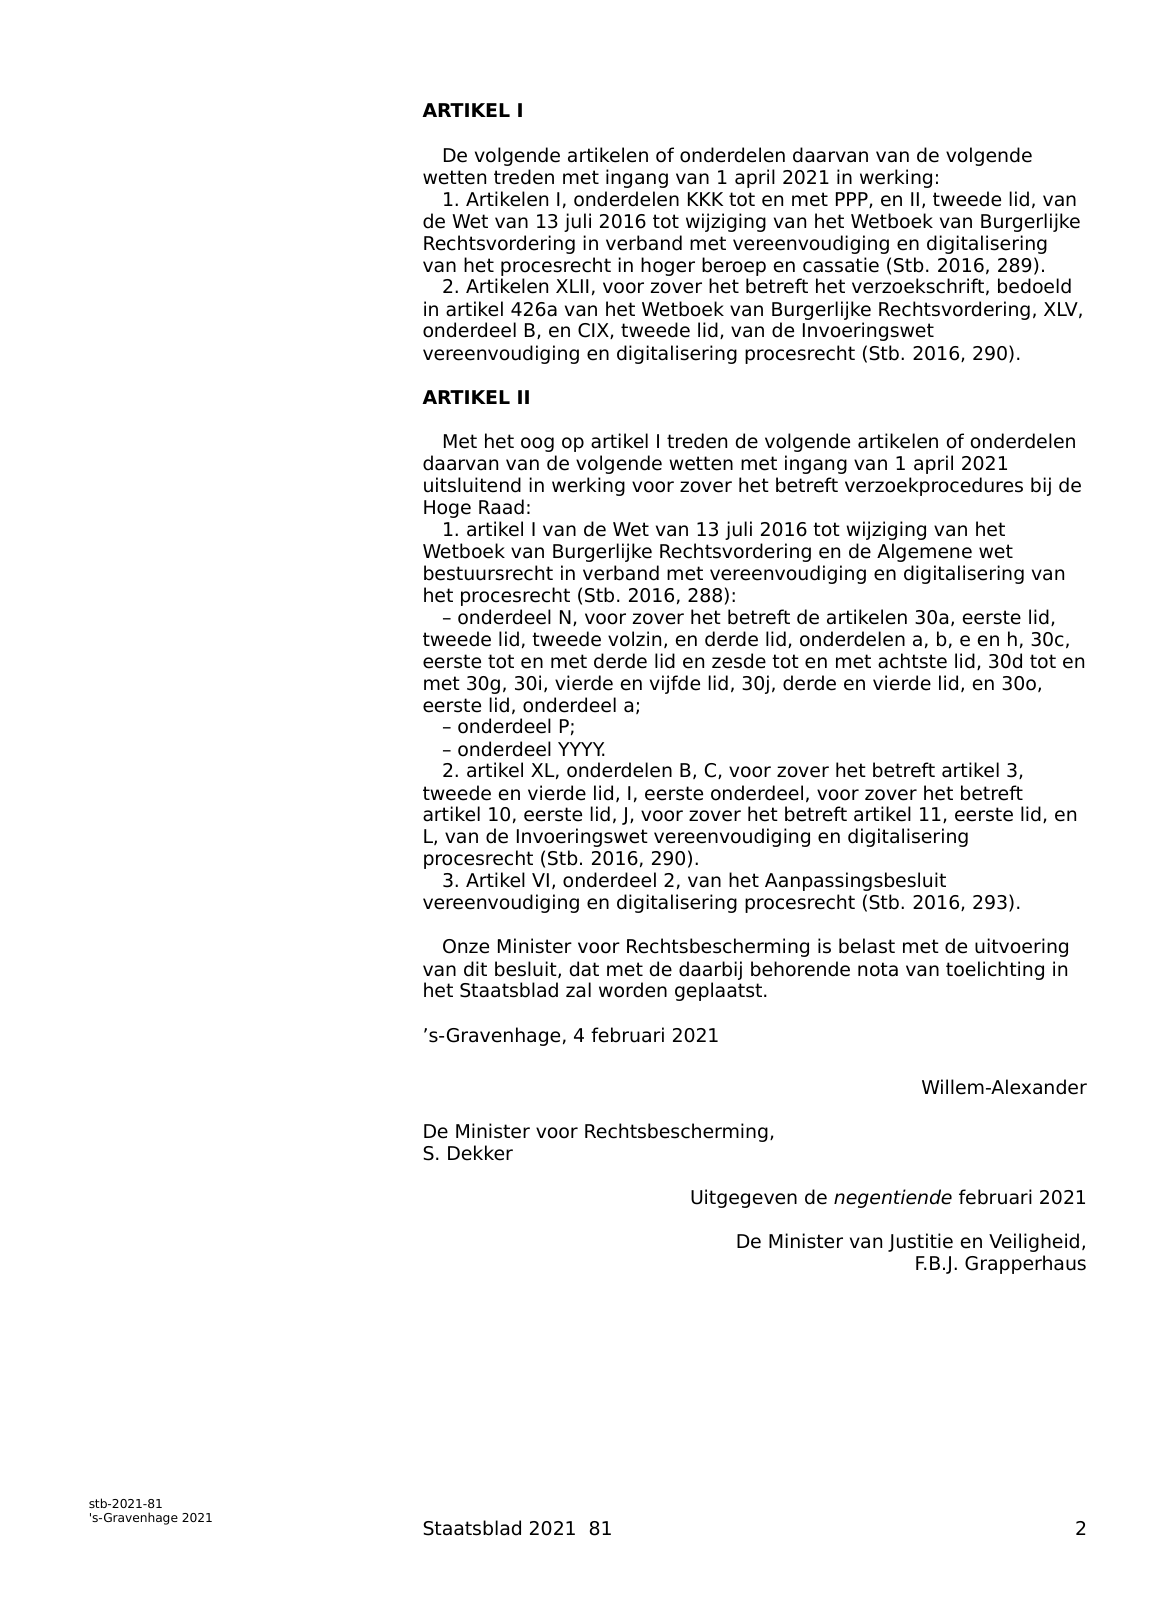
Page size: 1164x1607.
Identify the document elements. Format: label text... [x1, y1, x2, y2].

text De Minister voor Rechtsbescherming, S. Dekker [422, 1121, 1087, 1165]
text – onderdeel P; [422, 716, 1087, 738]
text 2. artikel XL, onderdelen B, C, voor zover het betreft artikel 3, tweede en vierde lid, I, eerste onderdeel, voor zover het betreft artikel 10, eerste lid, J, voor zover het betreft artikel 11, eerste lid, en L, van de Invoeringswet vereenvoudiging en digitalisering procesrecht (Stb. 2016, 290). [422, 760, 1087, 870]
subtitle ARTIKEL II [422, 387, 1087, 408]
text Uitgegeven de negentiende februari 2021 [422, 1187, 1087, 1209]
text 1. Artikelen I, onderdelen KKK tot en met PPP, en II, tweede lid, van de Wet van 13 juli 2016 tot wijziging van het Wetboek van Burgerlijke Rechtsvordering in verband met vereenvoudiging en digitalisering van het procesrecht in hoger beroep en cassatie (Stb. 2016, 289). [422, 188, 1087, 276]
text De Minister van Justitie en Veiligheid, F.B.J. Grapperhaus [422, 1231, 1087, 1275]
text De volgende artikelen of onderdelen daarvan van de volgende wetten treden met ingang van 1 april 2021 in werking: [422, 144, 1087, 188]
text 's-Gravenhage 2021 [88, 1511, 323, 1525]
text – onderdeel N, voor zover het betreft de artikelen 30a, eerste lid, tweede lid, tweede volzin, en derde lid, onderdelen a, b, e en h, 30c, eerste tot en met derde lid en zesde tot en met achtste lid, 30d tot en met 30g, 30i, vierde en vijfde lid, 30j, derde en vierde lid, en 30o, eerste lid, onderdeel a; [422, 607, 1087, 716]
text 3. Artikel VI, onderdeel 2, van het Aanpassingsbesluit vereenvoudiging en digitalisering procesrecht (Stb. 2016, 293). [422, 870, 1087, 914]
text Met het oog op artikel I treden de volgende artikelen of onderdelen daarvan van de volgende wetten met ingang van 1 april 2021 uitsluitend in werking voor zover het betreft verzoekprocedures bij de Hoge Raad: [422, 431, 1087, 519]
text 2. Artikelen XLII, voor zover het betreft het verzoekschrift, bedoeld in artikel 426a van het Wetboek van Burgerlijke Rechtsvordering, XLV, onderdeel B, en CIX, tweede lid, van de Invoeringswet vereenvoudiging en digitalisering procesrecht (Stb. 2016, 290). [422, 276, 1087, 364]
text ’s-Gravenhage, 4 februari 2021 [422, 1024, 1087, 1047]
text – onderdeel YYYY. [422, 738, 1087, 760]
text Onze Minister voor Rechtsbescherming is belast met de uitvoering van dit besluit, dat met de daarbij behorende nota van toelichting in het Staatsblad zal worden geplaatst. [422, 936, 1087, 1002]
subtitle ARTIKEL I [422, 100, 1087, 122]
text stb-2021-81 [88, 1497, 323, 1511]
text Willem-Alexander [422, 1077, 1087, 1098]
text 1. artikel I van de Wet van 13 juli 2016 tot wijziging van het Wetboek van Burgerlijke Rechtsvordering en de Algemene wet bestuursrecht in verband met vereenvoudiging en digitalisering van het procesrecht (Stb. 2016, 288): [422, 519, 1087, 607]
